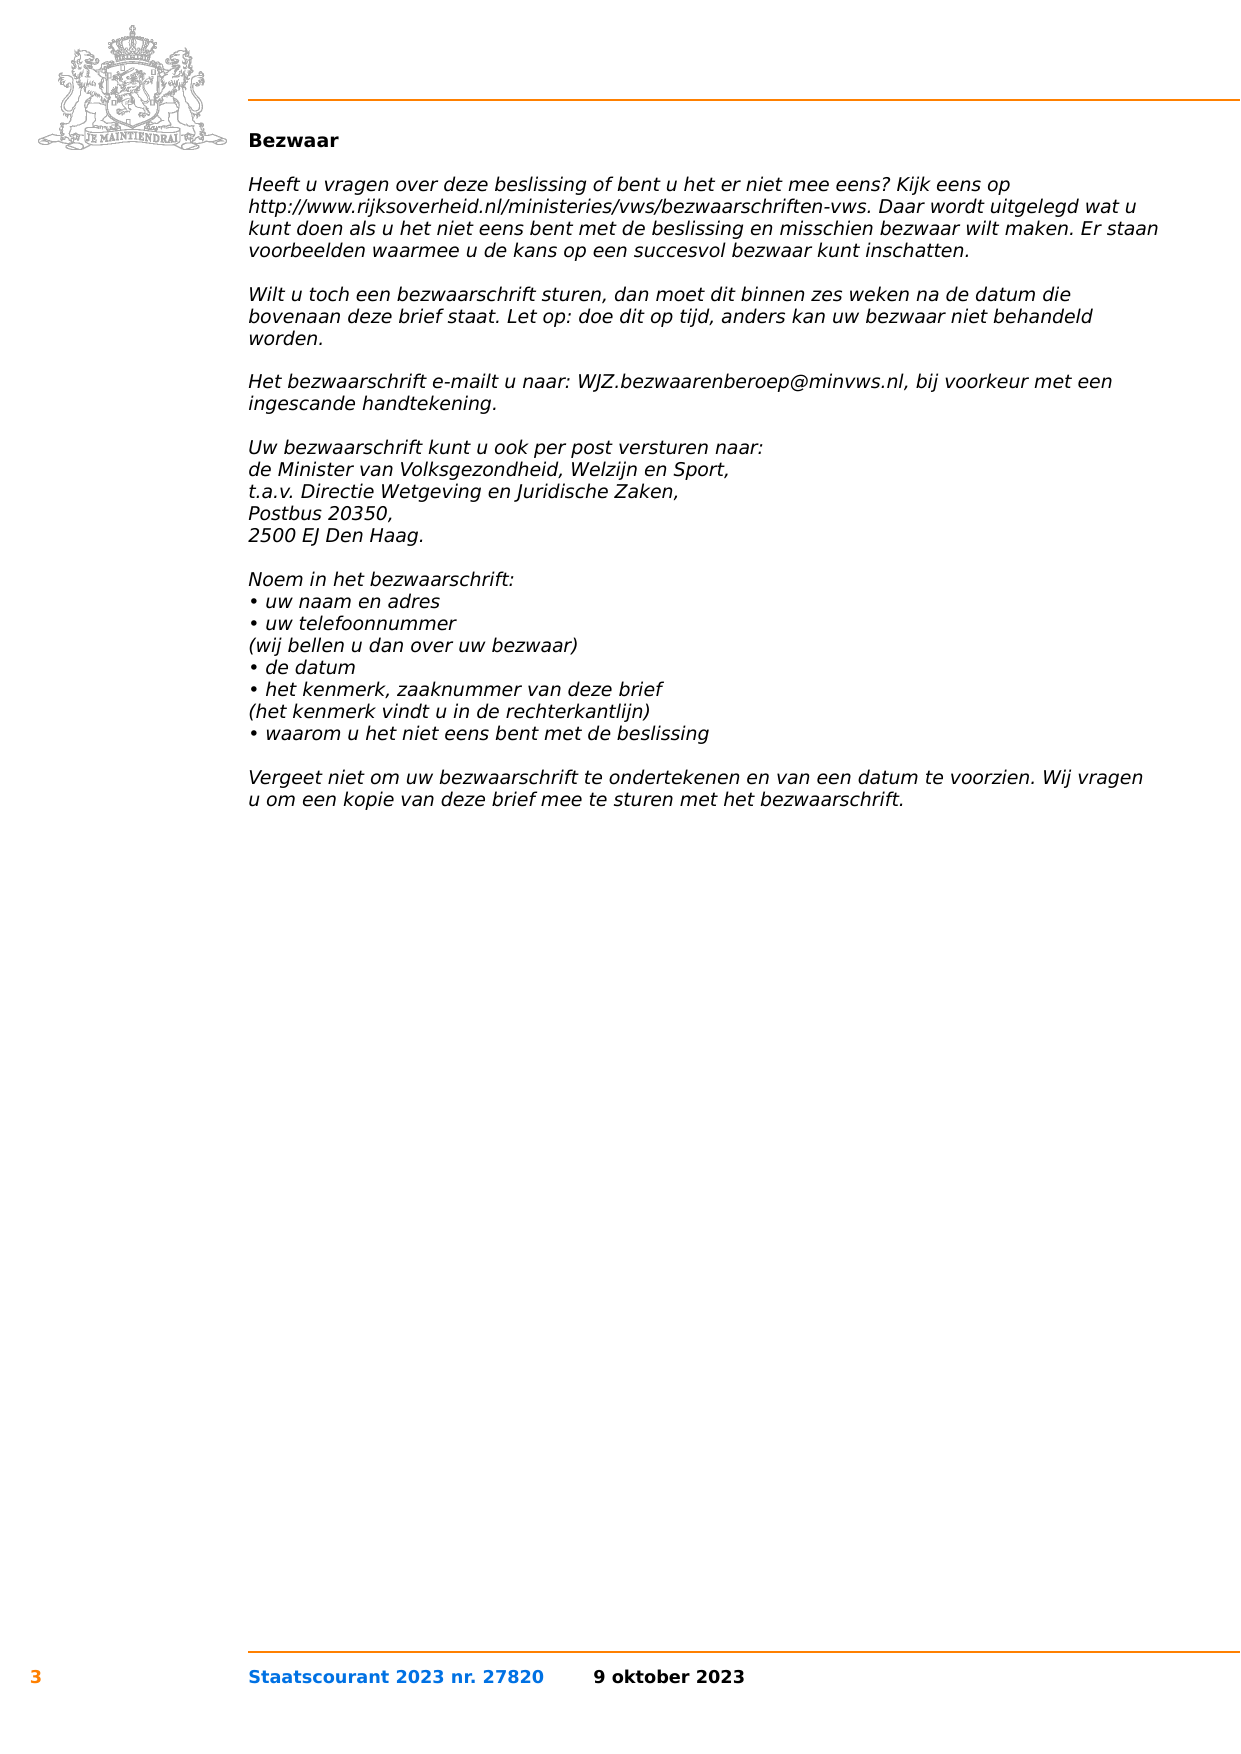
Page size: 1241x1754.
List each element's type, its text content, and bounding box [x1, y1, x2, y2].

text de Minister van Volksgezondheid, Welzijn en Sport, [248, 459, 1163, 481]
text Vergeet niet om uw bezwaarschrift te ondertekenen en van een datum te voorzien. Wij vragen u om een kopie van deze brief mee te sturen met het bezwaarschrift. [248, 767, 1163, 811]
text Het bezwaarschrift e-mailt u naar: WJZ.bezwaarenberoep@minvws.nl, bij voorkeur met een ingescande handtekening. [248, 371, 1163, 415]
text t.a.v. Directie Wetgeving en Juridische Zaken, [248, 481, 1163, 503]
text • het kenmerk, zaaknummer van deze brief [248, 679, 1163, 701]
text (het kenmerk vindt u in de rechterkantlijn) [248, 701, 1163, 723]
picture [38, 25, 227, 150]
text • uw telefoonnummer [248, 613, 1163, 635]
text • uw naam en adres [248, 591, 1163, 613]
text • waarom u het niet eens bent met de beslissing [248, 723, 1163, 745]
text Postbus 20350, [248, 503, 1163, 525]
text • de datum [248, 657, 1163, 679]
text 2500 EJ Den Haag. [248, 525, 1163, 547]
text (wij bellen u dan over uw bezwaar) [248, 635, 1163, 657]
text Noem in het bezwaarschrift: [248, 569, 1163, 591]
text Bezwaar [248, 130, 1163, 152]
text Heeft u vragen over deze beslissing of bent u het er niet mee eens? Kijk eens op http://www.rijksoverheid.nl/ministeries/vws/bezwaarschriften-vws. Daar wordt uitgelegd wat u kunt doen als u het niet eens bent met de beslissing en misschien bezwaar wilt maken. Er staan voorbeelden waarmee u de kans op een succesvol bezwaar kunt inschatten. [248, 174, 1163, 262]
text Wilt u toch een bezwaarschrift sturen, dan moet dit binnen zes weken na de datum die bovenaan deze brief staat. Let op: doe dit op tijd, anders kan uw bezwaar niet behandeld worden. [248, 283, 1163, 349]
text Uw bezwaarschrift kunt u ook per post versturen naar: [248, 437, 1163, 459]
